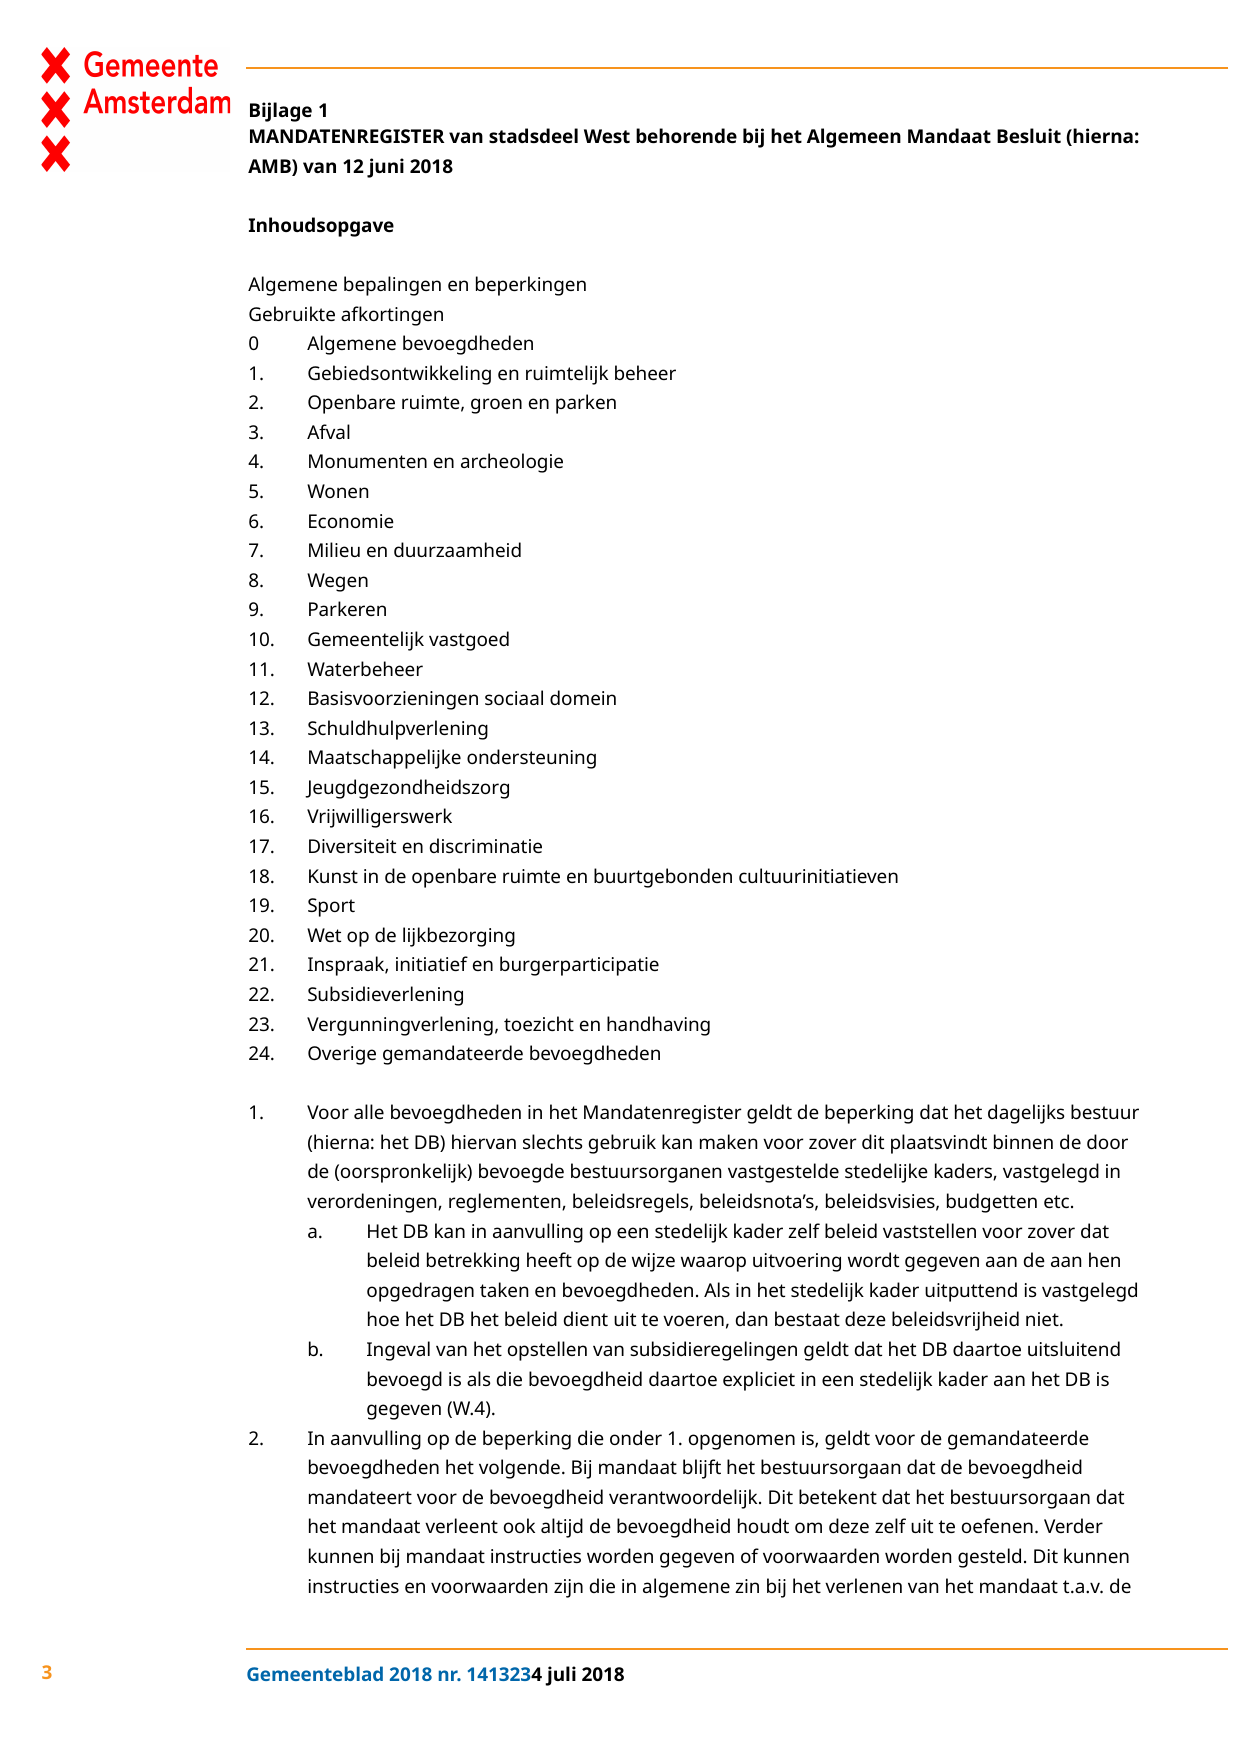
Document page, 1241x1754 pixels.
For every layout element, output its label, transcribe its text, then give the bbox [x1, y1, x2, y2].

list Wonen [248, 478, 1152, 504]
list Milieu en duurzaamheid [248, 537, 1152, 563]
list Basisvoorzieningen sociaal domein [248, 685, 1152, 711]
list Vrijwilligerswerk [248, 804, 1152, 829]
picture [41, 47, 231, 172]
list Economie [248, 508, 1152, 534]
list Overige gemandateerde bevoegdheden [248, 1040, 1152, 1066]
list Gemeentelijk vastgoed [248, 626, 1152, 652]
list Wegen [248, 567, 1152, 593]
text Gebruikte afkortingen [248, 301, 1152, 327]
list Voor alle bevoegdheden in het Mandatenregister geldt de beperking dat het dagelijks bestuur (hierna: het DB) hiervan slechts gebruik kan maken voor zover dit plaatsvindt binnen de door de (oorspronkelijk) bevoegde bestuursorganen vastgestelde stedelijke kaders, vastgelegd in verordeningen, reglementen, beleidsregels, beleidsnota’s, beleidsvisies, budgetten etc. [248, 1099, 1152, 1214]
list Het DB kan in aanvulling op een stedelijk kader zelf beleid vaststellen voor zover dat beleid betrekking heeft op de wijze waarop uitvoering wordt gegeven aan de aan hen opgedragen taken en bevoegdheden. Als in het stedelijk kader uitputtend is vastgelegd hoe het DB het beleid dient uit te voeren, dan bestaat deze beleidsvrijheid niet. [307, 1218, 1152, 1332]
list Monumenten en archeologie [248, 449, 1152, 474]
list Afval [248, 419, 1152, 445]
list Vergunningverlening, toezicht en handhaving [248, 1011, 1152, 1037]
list Parkeren [248, 597, 1152, 622]
list Algemene bevoegdheden [248, 330, 1152, 356]
list Waterbeheer [248, 656, 1152, 682]
text Algemene bepalingen en beperkingen [248, 271, 1152, 297]
list Jeugdgezondheidszorg [248, 774, 1152, 800]
list Diversiteit en discriminatie [248, 833, 1152, 859]
list Sport [248, 892, 1152, 918]
text Bijlage 1 [248, 95, 1152, 123]
list In aanvulling op de beperking die onder 1. opgenomen is, geldt voor de gemandateerde bevoegdheden het volgende. Bij mandaat blijft het bestuursorgaan dat de bevoegdheid mandateert voor de bevoegdheid verantwoordelijk. Dit betekent dat het bestuursorgaan dat het mandaat verleent ook altijd de bevoegdheid houdt om deze zelf uit te oefenen. Verder kunnen bij mandaat instructies worden gegeven of voorwaarden worden gesteld. Dit kunnen instructies en voorwaarden zijn die in algemene zin bij het verlenen van het mandaat t.a.v. de [248, 1425, 1152, 1599]
text MANDATENREGISTER van stadsdeel West behorende bij het Algemeen Mandaat Besluit (hierna: AMB) van 12 juni 2018 [248, 123, 1152, 179]
list Kunst in de openbare ruimte en buurtgebonden cultuurinitiatieven [248, 863, 1152, 889]
list Gebiedsontwikkeling en ruimtelijk beheer [248, 360, 1152, 386]
list Inspraak, initiatief en burgerparticipatie [248, 952, 1152, 977]
list Schuldhulpverlening [248, 715, 1152, 741]
list Subsidieverlening [248, 981, 1152, 1007]
list Wet op de lijkbezorging [248, 922, 1152, 948]
list Maatschappelijke ondersteuning [248, 744, 1152, 770]
list Openbare ruimte, groen en parken [248, 389, 1152, 415]
text Inhoudsopgave [248, 212, 1152, 238]
list Ingeval van het opstellen van subsidieregelingen geldt dat het DB daartoe uitsluitend bevoegd is als die bevoegdheid daartoe expliciet in een stedelijk kader aan het DB is gegeven (W.4). [307, 1336, 1152, 1421]
